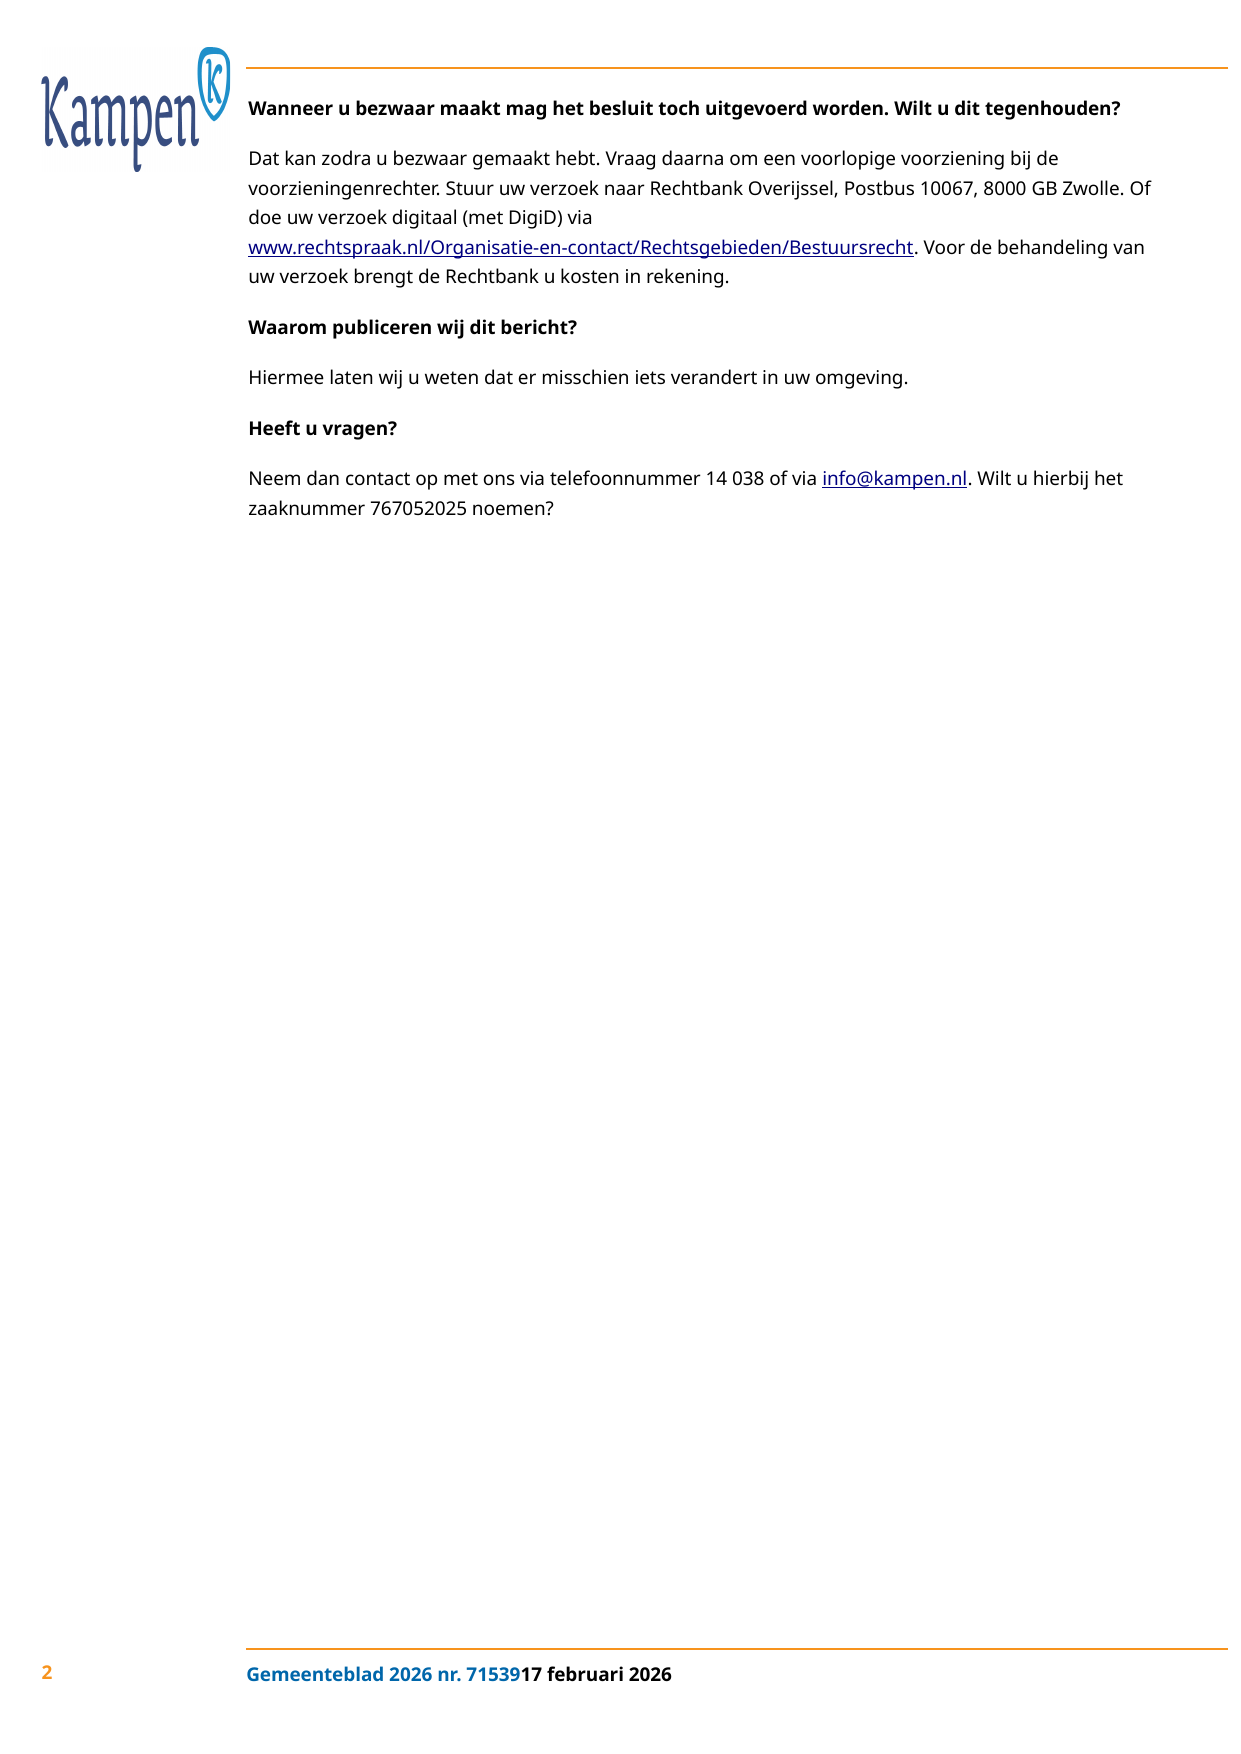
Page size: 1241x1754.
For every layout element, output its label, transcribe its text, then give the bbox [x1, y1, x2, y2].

text Neem dan contact op met ons via telefoonnummer 14 038 of via info@kampen.nl. Wilt u hierbij het zaaknummer 767052025 noemen? [248, 465, 1152, 521]
text Wanneer u bezwaar maakt mag het besluit toch uitgevoerd worden. Wilt u dit tegenhouden? [248, 95, 1152, 121]
text Dat kan zodra u bezwaar gemaakt hebt. Vraag daarna om een voorlopige voorziening bij de voorzieningenrechter. Stuur uw verzoek naar Rechtbank Overijssel, Postbus 10067, 8000 GB Zwolle. Of doe uw verzoek digitaal (met DigiD) via www.rechtspraak.nl/Organisatie-en-contact/Rechtsgebieden/Bestuursrecht. Voor de behandeling van uw verzoek brengt de Rechtbank u kosten in rekening. [248, 145, 1152, 289]
text Hiermee laten wij u weten dat er misschien iets verandert in uw omgeving. [248, 364, 1152, 390]
picture [41, 47, 231, 172]
text Waarom publiceren wij dit bericht? [248, 314, 1152, 340]
text Heeft u vragen? [248, 415, 1152, 441]
